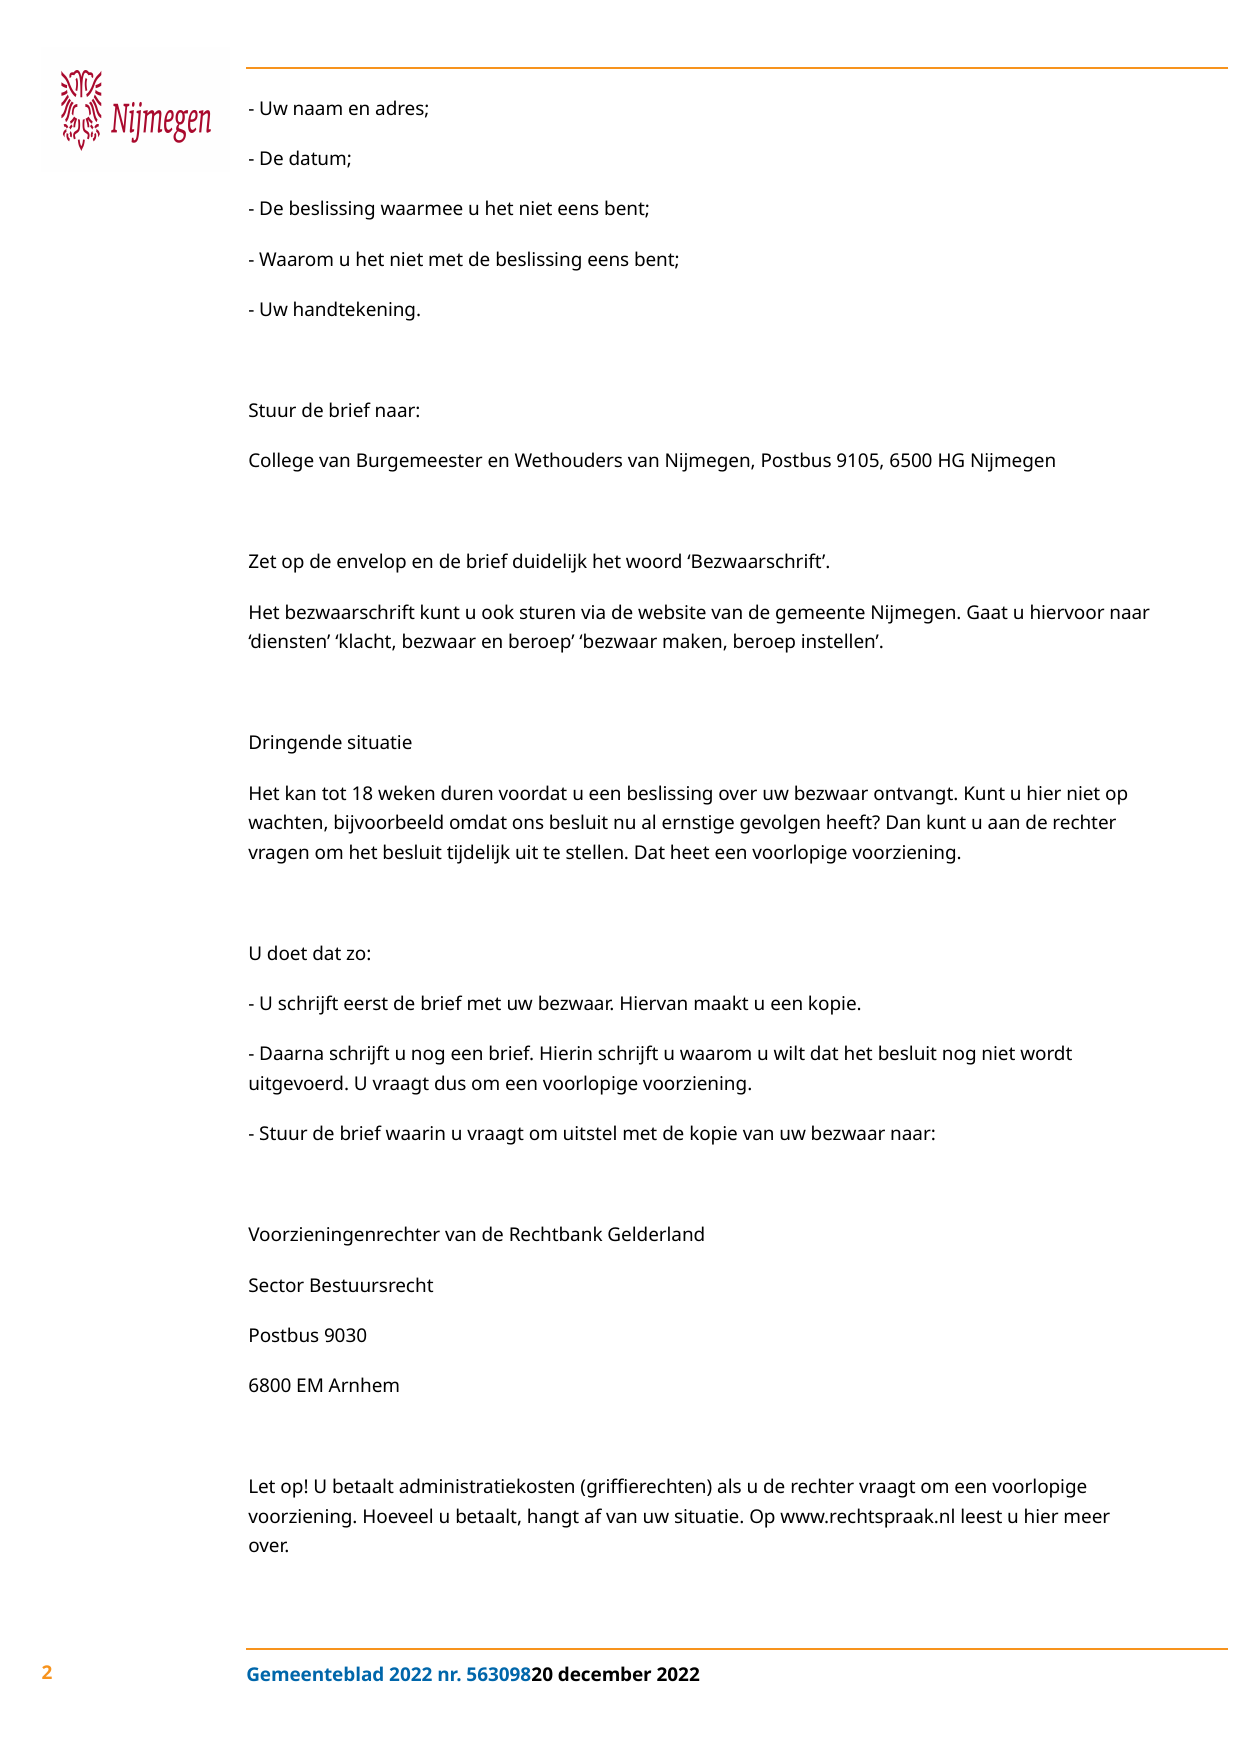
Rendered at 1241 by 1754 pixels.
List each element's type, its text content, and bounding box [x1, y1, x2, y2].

text Het bezwaarschrift kunt u ook sturen via de website van de gemeente Nijmegen. Gaat u hiervoor naar ‘diensten’ ‘klacht, bezwaar en beroep’ ‘bezwaar maken, beroep instellen’. [248, 599, 1152, 654]
picture [41, 47, 231, 172]
text - Waarom u het niet met de beslissing eens bent; [248, 246, 1152, 272]
text Postbus 9030 [248, 1322, 1152, 1348]
text Let op! U betaalt administratiekosten (griffierechten) als u de rechter vraagt om een voorlopige voorziening. Hoeveel u betaalt, hangt af van uw situatie. Op www.rechtspraak.nl leest u hier meer over. [248, 1473, 1152, 1558]
text U doet dat zo: [248, 940, 1152, 966]
text - Stuur de brief waarin u vraagt om uitstel met de kopie van uw bezwaar naar: [248, 1121, 1152, 1146]
text Zet op de envelop en de brief duidelijk het woord ‘Bezwaarschrift’. [248, 548, 1152, 574]
text - Daarna schrijft u nog een brief. Hierin schrijft u waarom u wilt dat het besluit nog niet wordt uitgevoerd. U vraagt dus om een voorlopige voorziening. [248, 1041, 1152, 1096]
text College van Burgemeester en Wethouders van Nijmegen, Postbus 9105, 6500 HG Nijmegen [248, 448, 1152, 473]
text - Uw naam en adres; [248, 95, 1152, 121]
text Stuur de brief naar: [248, 397, 1152, 423]
text Sector Bestuursrecht [248, 1272, 1152, 1298]
text - De datum; [248, 145, 1152, 171]
text - U schrijft eerst de brief met uw bezwaar. Hiervan maakt u een kopie. [248, 990, 1152, 1016]
text 6800 EM Arnhem [248, 1373, 1152, 1398]
text Voorzieningenrechter van de Rechtbank Gelderland [248, 1221, 1152, 1247]
text - Uw handtekening. [248, 296, 1152, 322]
text Het kan tot 18 weken duren voordat u een beslissing over uw bezwaar ontvangt. Kunt u hier niet op wachten, bijvoorbeeld omdat ons besluit nu al ernstige gevolgen heeft? Dan kunt u aan de rechter vragen om het besluit tijdelijk uit te stellen. Dat heet een voorlopige voorziening. [248, 780, 1152, 865]
text Dringende situatie [248, 729, 1152, 755]
text - De beslissing waarmee u het niet eens bent; [248, 196, 1152, 221]
